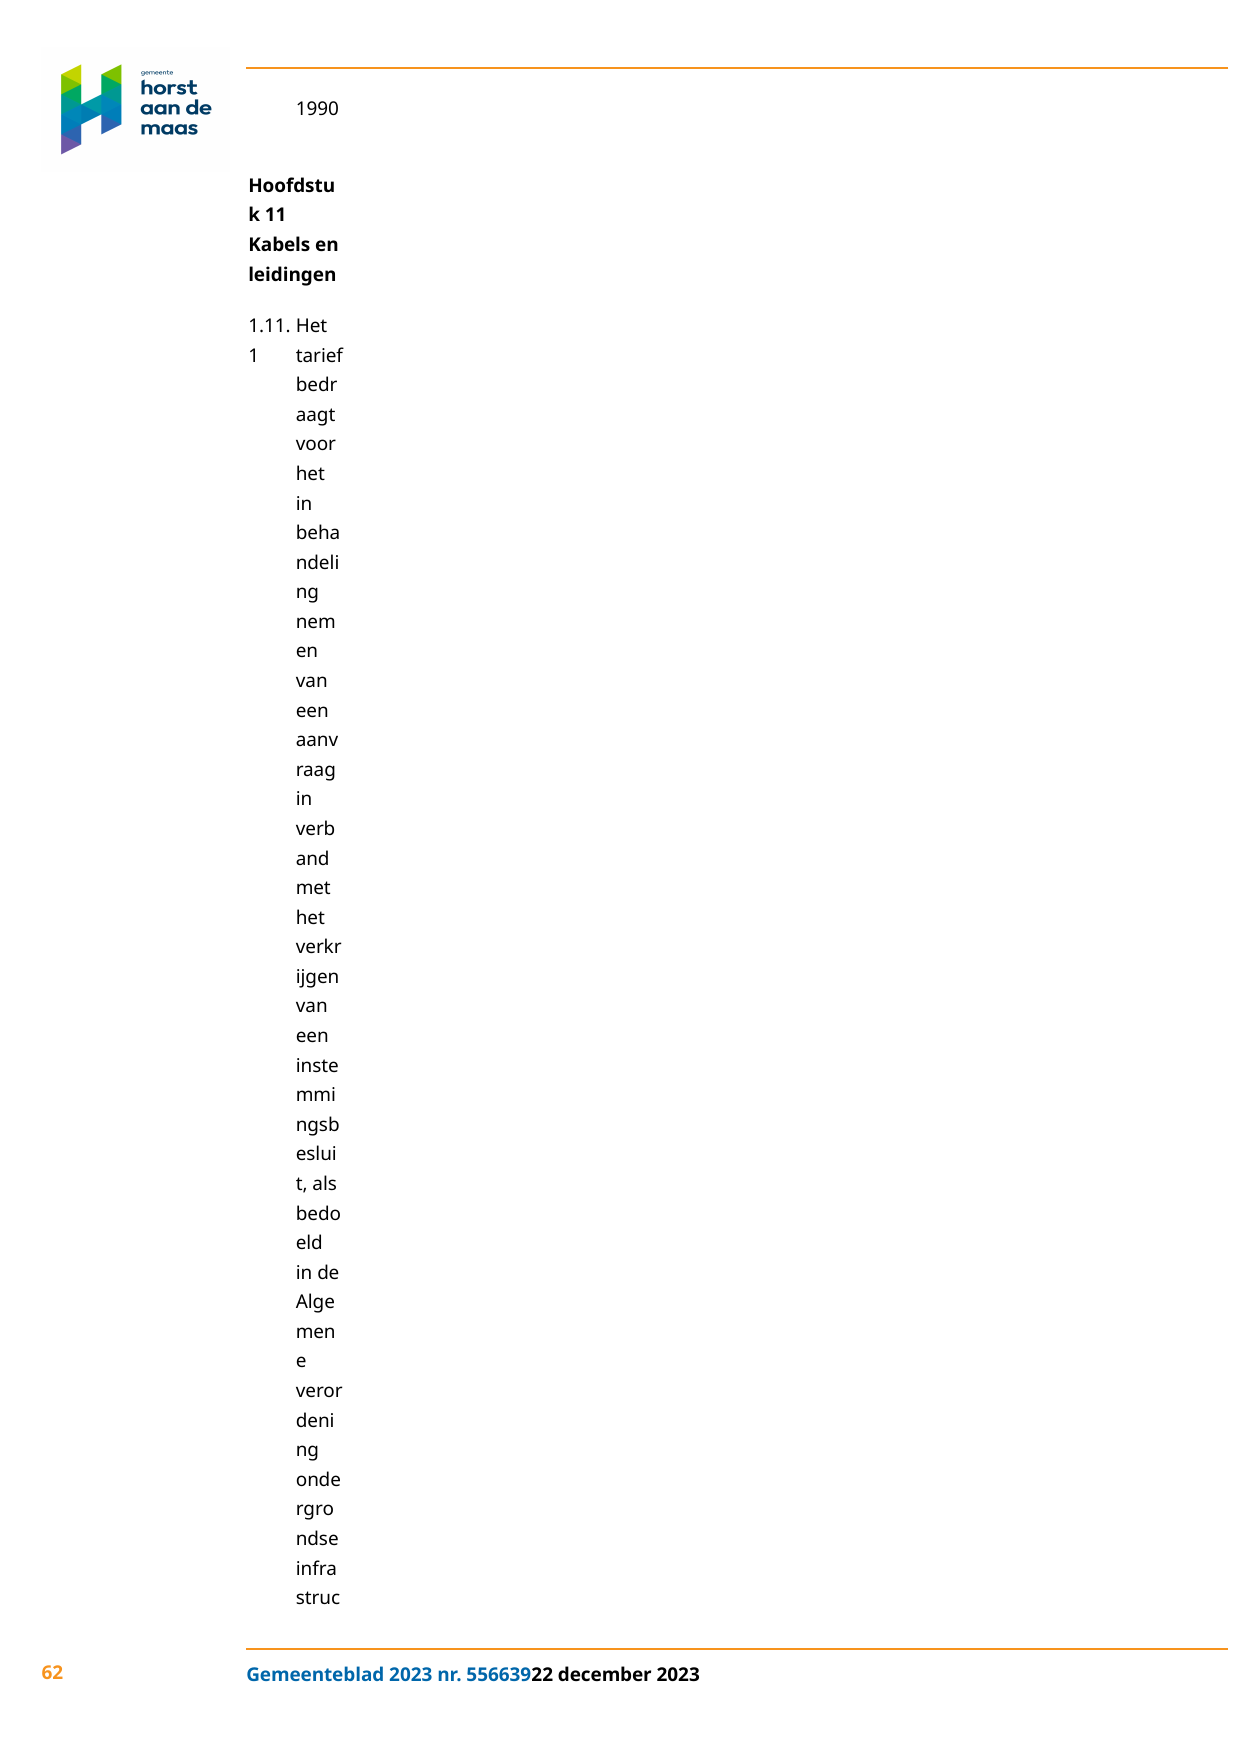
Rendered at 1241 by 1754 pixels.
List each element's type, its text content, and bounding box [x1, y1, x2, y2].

table_cell [296, 121, 343, 146]
picture [41, 47, 231, 172]
table_cell [343, 172, 391, 286]
table_cell [248, 95, 296, 121]
table_cell [343, 146, 391, 172]
table_cell Het tarief bedraagt voor het in behandeling nemen van een aanvraag in verband met het verkrijgen van een instemmingsbesluit, als bedoeld in de Algemene verordening ondergrondse infrastruc [296, 312, 343, 1610]
table_cell [343, 95, 391, 121]
table_cell [343, 312, 391, 1610]
table_cell [248, 121, 296, 146]
table_cell [248, 286, 296, 312]
table_cell Hoofdstuk 11 Kabels en leidingen [248, 172, 343, 286]
table_cell [343, 286, 391, 312]
table_cell 1990 [296, 95, 343, 121]
table_cell [343, 121, 391, 146]
table_cell [296, 146, 343, 172]
table_cell 1.11.1 [248, 312, 296, 1610]
table_cell [296, 286, 343, 312]
table_cell [248, 146, 296, 172]
